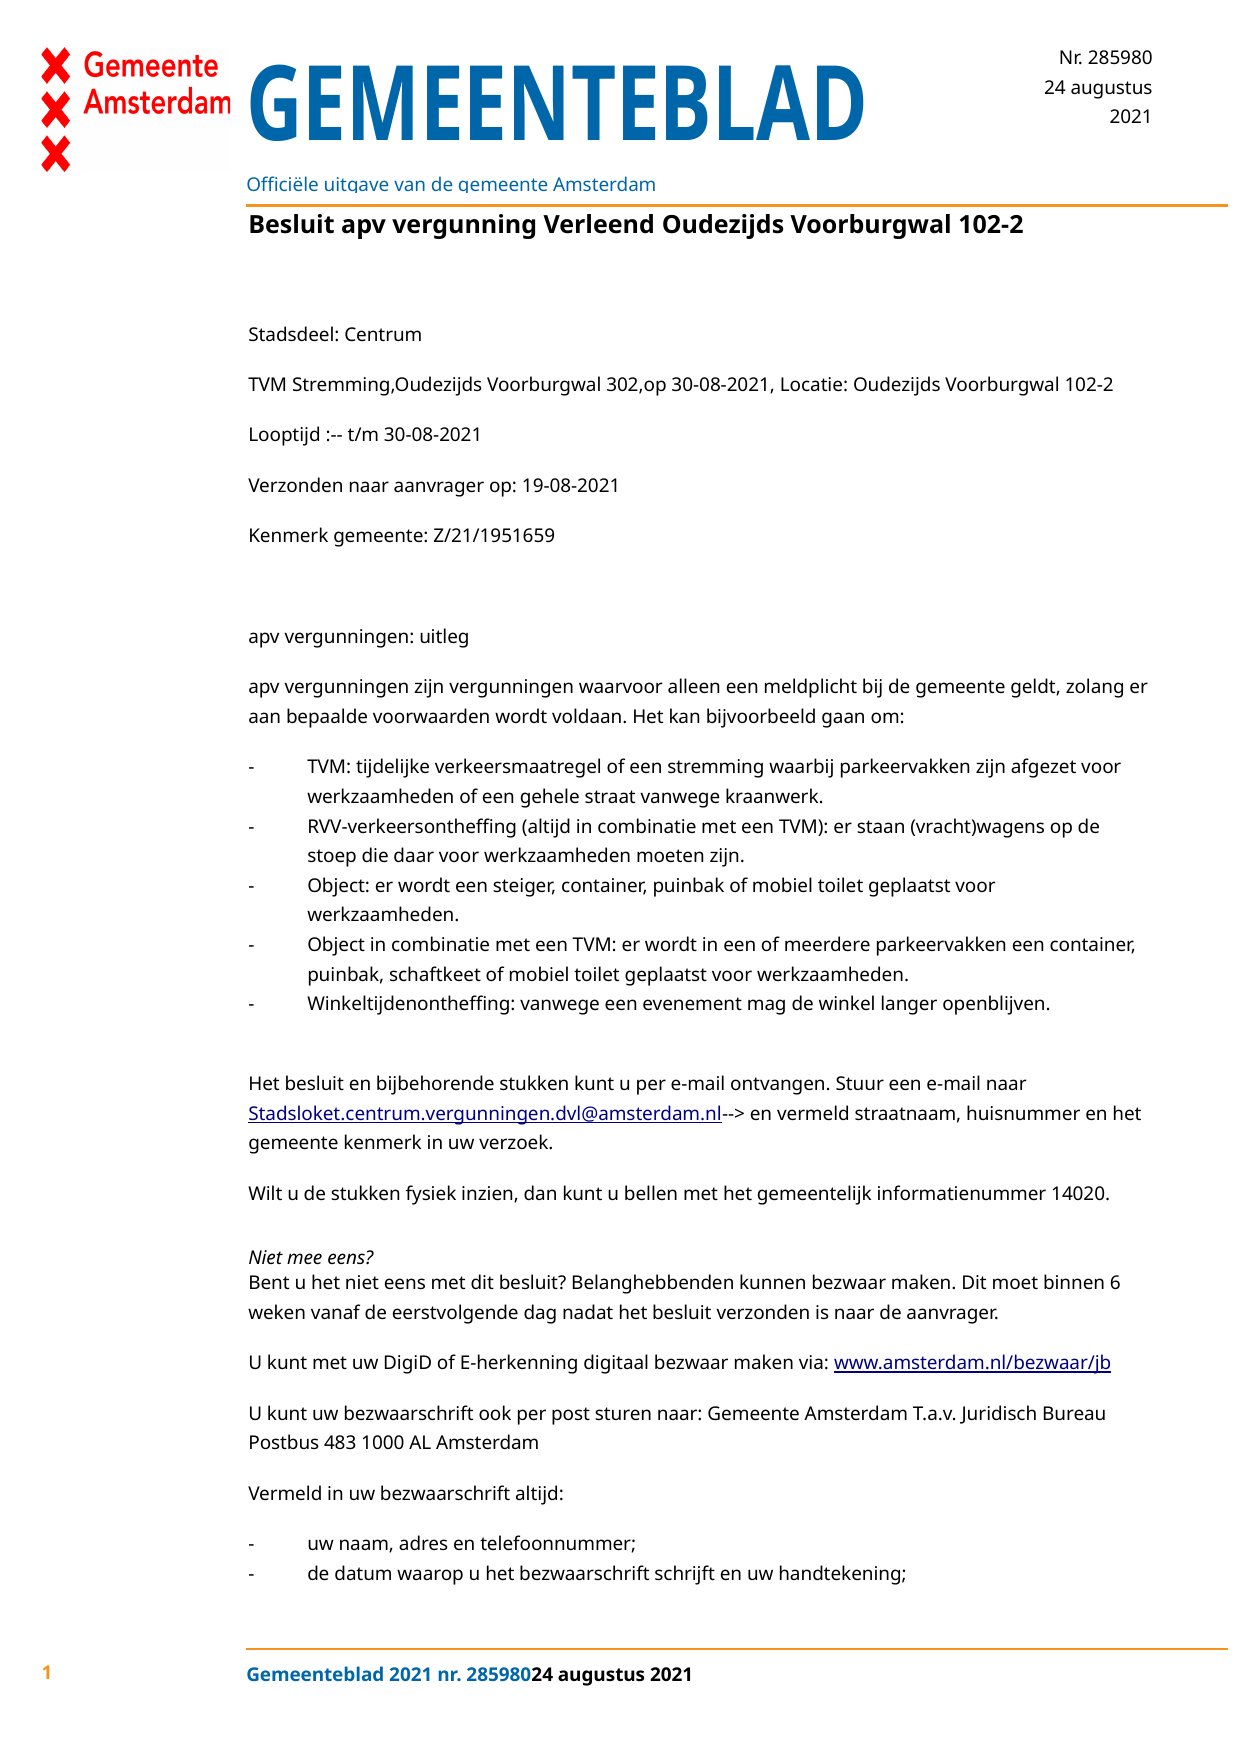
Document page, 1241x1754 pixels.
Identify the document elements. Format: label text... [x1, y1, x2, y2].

text Niet mee eens? [248, 1244, 1152, 1269]
text apv vergunningen zijn vergunningen waarvoor alleen een meldplicht bij de gemeente geldt, zolang er aan bepaalde voorwaarden wordt voldaan. Het kan bijvoorbeeld gaan om: [248, 674, 1152, 729]
list TVM: tijdelijke verkeersmaatregel of een stremming waarbij parkeervakken zijn afgezet voor werkzaamheden of een gehele straat vanwege kraanwerk. [248, 754, 1152, 809]
text Kenmerk gemeente: Z/21/1951659 [248, 522, 1152, 548]
text Looptijd :-- t/m 30-08-2021 [248, 422, 1152, 447]
text Besluit apv vergunning Verleend Oudezijds Voorburgwal 102-2 [248, 207, 1152, 241]
text apv vergunningen: uitleg [248, 623, 1152, 649]
text Wilt u de stukken fysiek inzien, dan kunt u bellen met het gemeentelijk informatienummer 14020. [248, 1180, 1152, 1206]
text U kunt met uw DigiD of E-herkenning digitaal bezwaar maken via: www.amsterdam.nl/bezwaar/jb [248, 1349, 1152, 1375]
text TVM Stremming,Oudezijds Voorburgwal 302,op 30-08-2021, Locatie: Oudezijds Voorburgwal 102-2 [248, 371, 1152, 397]
list Object in combinatie met een TVM: er wordt in een of meerdere parkeervakken een container, puinbak, schaftkeet of mobiel toilet geplaatst voor werkzaamheden. [248, 931, 1152, 986]
picture [41, 47, 231, 172]
list Winkeltijdenontheffing: vanwege een evenement mag de winkel langer openblijven. [248, 990, 1152, 1016]
text Bent u het niet eens met dit besluit? Belanghebbenden kunnen bezwaar maken. Dit moet binnen 6 weken vanaf de eerstvolgende dag nadat het besluit verzonden is naar de aanvrager. [248, 1269, 1152, 1325]
text Vermeld in uw bezwaarschrift altijd: [248, 1480, 1152, 1506]
text U kunt uw bezwaarschrift ook per post sturen naar: Gemeente Amsterdam T.a.v. Juridisch Bureau Postbus 483 1000 AL Amsterdam [248, 1400, 1152, 1455]
list de datum waarop u het bezwaarschrift schrijft en uw handtekening; [248, 1560, 1152, 1586]
text Het besluit en bijbehorende stukken kunt u per e-mail ontvangen. Stuur een e-mail naar Stadsloket.centrum.vergunningen.dvl@amsterdam.nl--> en vermeld straatnaam, huisnummer en het gemeente kenmerk in uw verzoek. [248, 1070, 1152, 1155]
text Stadsdeel: Centrum [248, 321, 1152, 346]
list uw naam, adres en telefoonnummer; [248, 1530, 1152, 1556]
list RVV-verkeersontheffing (altijd in combinatie met een TVM): er staan (vracht)wagens op de stoep die daar voor werkzaamheden moeten zijn. [248, 813, 1152, 868]
list Object: er wordt een steiger, container, puinbak of mobiel toilet geplaatst voor werkzaamheden. [248, 872, 1152, 927]
text Verzonden naar aanvrager op: 19-08-2021 [248, 472, 1152, 498]
